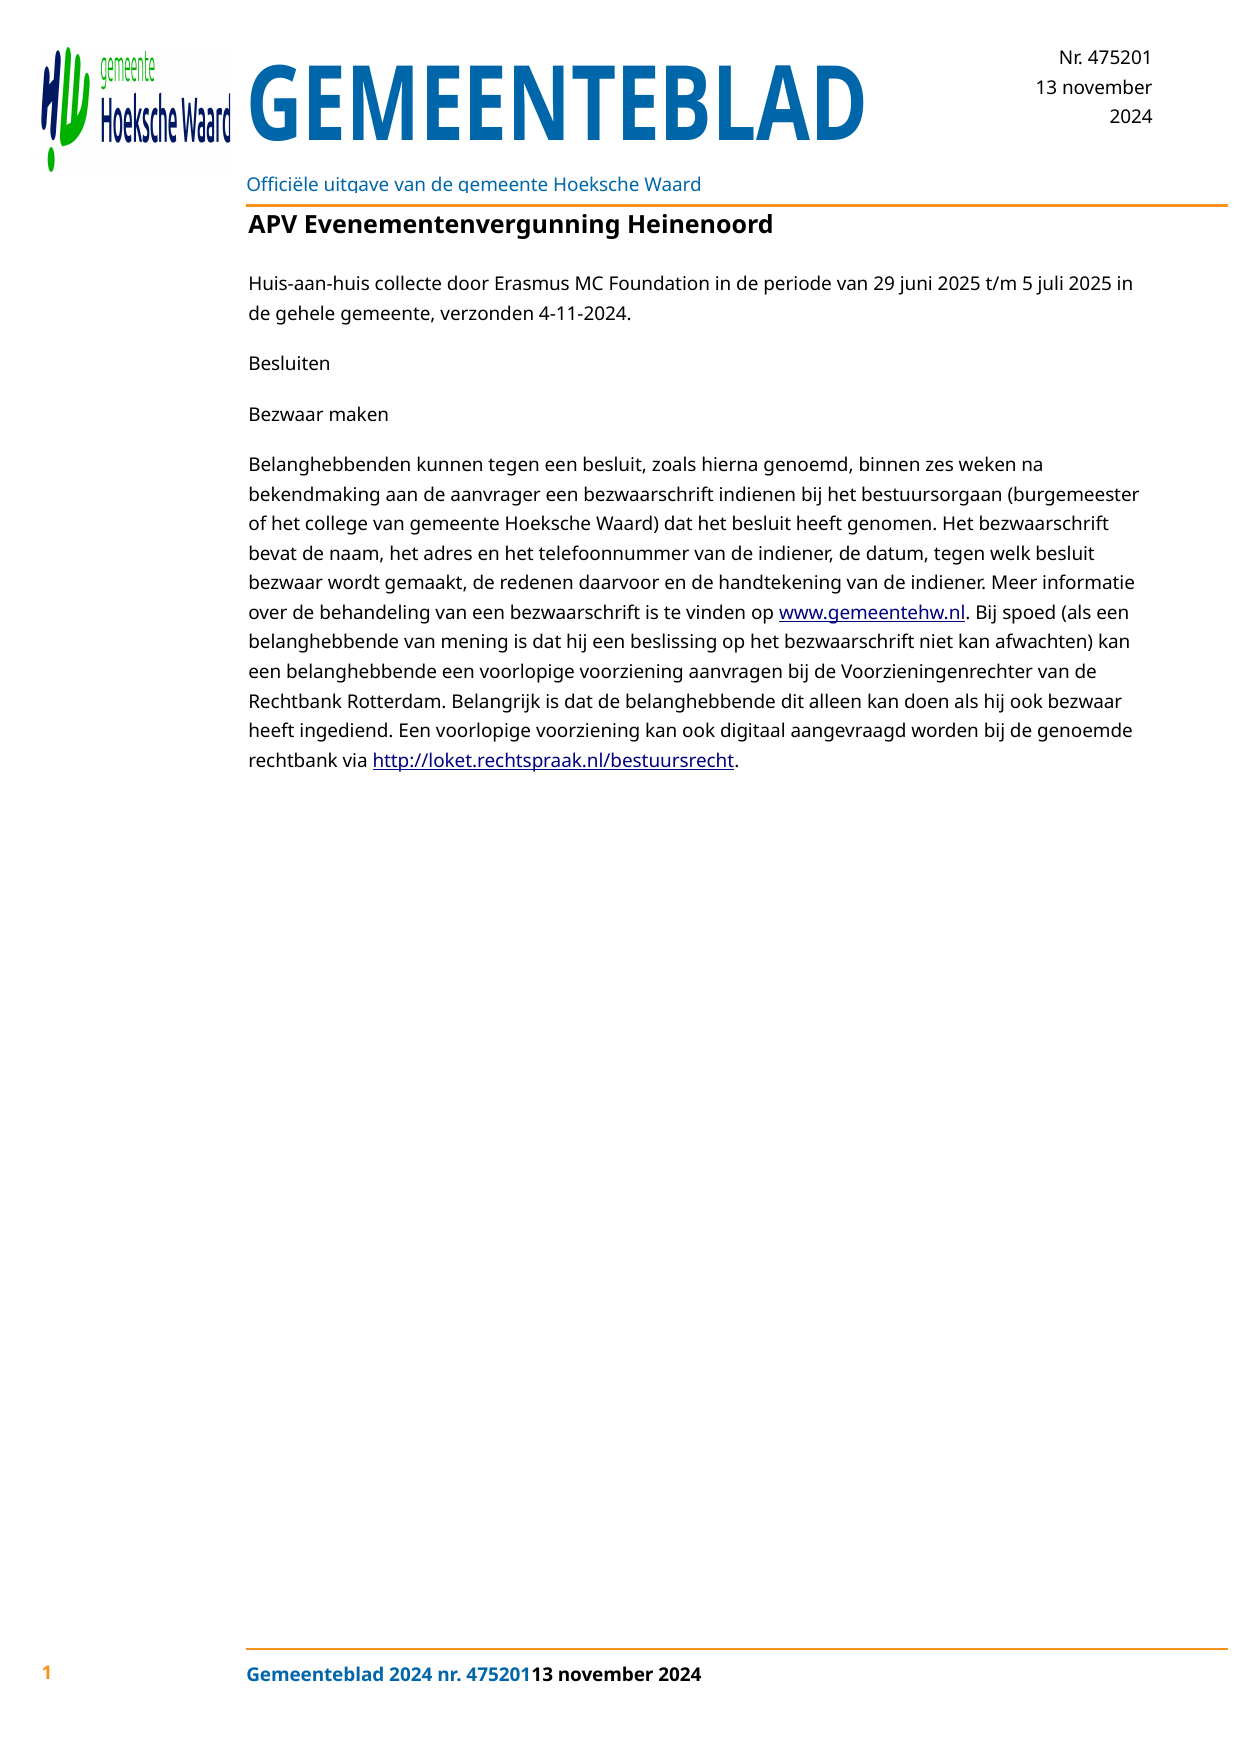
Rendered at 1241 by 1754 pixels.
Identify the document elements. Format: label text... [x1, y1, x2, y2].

picture [41, 47, 231, 172]
text Bezwaar maken [248, 401, 1152, 426]
text Huis-aan-huis collecte door Erasmus MC Foundation in de periode van 29 juni 2025 t/m 5 juli 2025 in de gehele gemeente, verzonden 4-11-2024. [248, 270, 1152, 326]
text APV Evenementenvergunning Heinenoord [248, 207, 1152, 241]
text Belanghebbenden kunnen tegen een besluit, zoals hierna genoemd, binnen zes weken na bekendmaking aan de aanvrager een bezwaarschrift indienen bij het bestuursorgaan (burgemeester of het college van gemeente Hoeksche Waard) dat het besluit heeft genomen. Het bezwaarschrift bevat de naam, het adres en het telefoonnummer van de indiener, de datum, tegen welk besluit bezwaar wordt gemaakt, de redenen daarvoor en de handtekening van de indiener. Meer informatie over de behandeling van een bezwaarschrift is te vinden op www.gemeentehw.nl. Bij spoed (als een belanghebbende van mening is dat hij een beslissing op het bezwaarschrift niet kan afwachten) kan een belanghebbende een voorlopige voorziening aanvragen bij de Voorzieningenrechter van de Rechtbank Rotterdam. Belangrijk is dat de belanghebbende dit alleen kan doen als hij ook bezwaar heeft ingediend. Een voorlopige voorziening kan ook digitaal aangevraagd worden bij de genoemde rechtbank via http://loket.rechtspraak.nl/bestuursrecht. [248, 451, 1152, 773]
text Besluiten [248, 350, 1152, 376]
